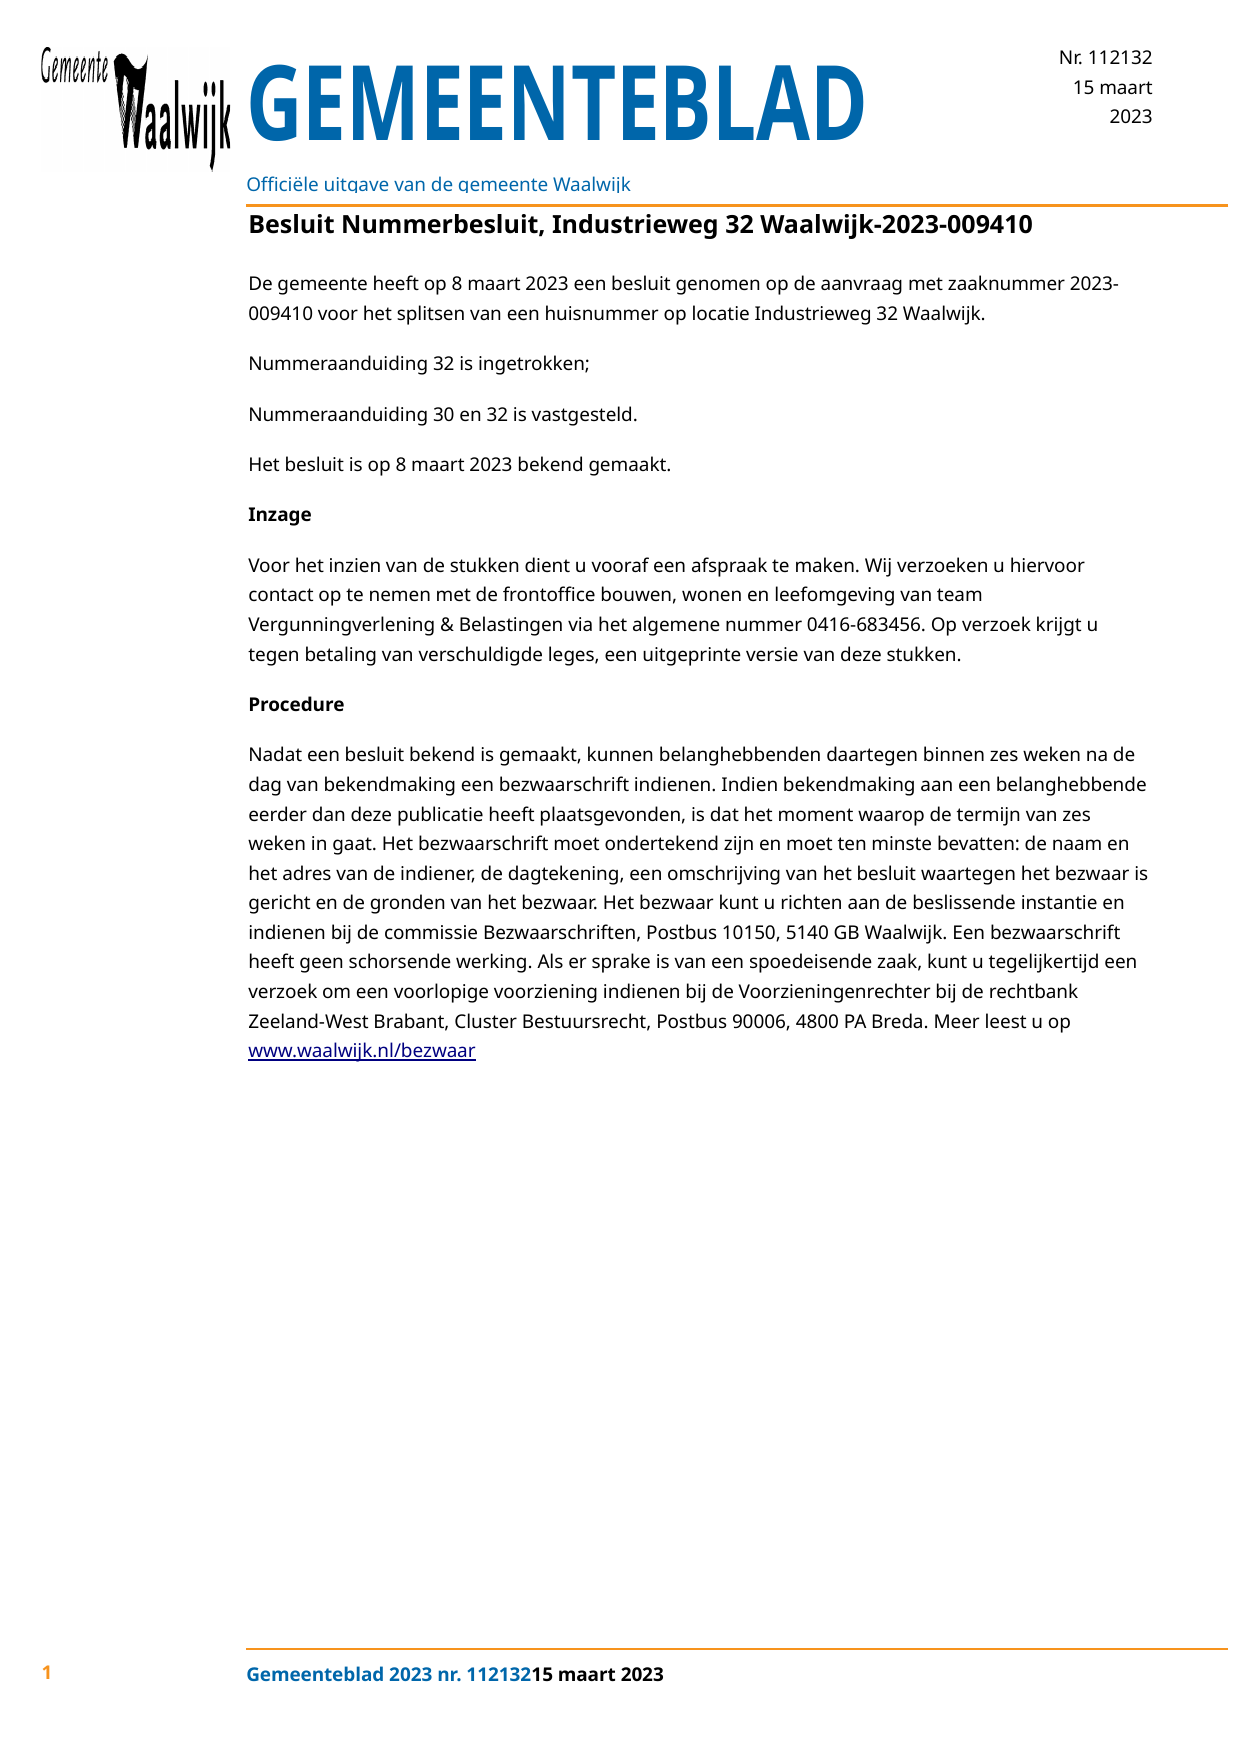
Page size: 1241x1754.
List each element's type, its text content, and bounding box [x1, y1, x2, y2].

text Nummeraanduiding 30 en 32 is vastgesteld. [248, 401, 1152, 426]
text Procedure [248, 691, 1152, 717]
text Inzage [248, 502, 1152, 527]
text Nadat een besluit bekend is gemaakt, kunnen belanghebbenden daartegen binnen zes weken na de dag van bekendmaking een bezwaarschrift indienen. Indien bekendmaking aan een belanghebbende eerder dan deze publicatie heeft plaatsgevonden, is dat het moment waarop de termijn van zes weken in gaat. Het bezwaarschrift moet ondertekend zijn en moet ten minste bevatten: de naam en het adres van de indiener, de dagtekening, een omschrijving van het besluit waartegen het bezwaar is gericht en de gronden van het bezwaar. Het bezwaar kunt u richten aan de beslissende instantie en indienen bij de commissie Bezwaarschriften, Postbus 10150, 5140 GB Waalwijk. Een bezwaarschrift heeft geen schorsende werking. Als er sprake is van een spoedeisende zaak, kunt u tegelijkertijd een verzoek om een voorlopige voorziening indienen bij de Voorzieningenrechter bij de rechtbank Zeeland-West Brabant, Cluster Bestuursrecht, Postbus 90006, 4800 PA Breda. Meer leest u op www.waalwijk.nl/bezwaar [248, 742, 1152, 1063]
text De gemeente heeft op 8 maart 2023 een besluit genomen op de aanvraag met zaaknummer 2023-009410 voor het splitsen van een huisnummer op locatie Industrieweg 32 Waalwijk. [248, 270, 1152, 326]
text Voor het inzien van de stukken dient u vooraf een afspraak te maken. Wij verzoeken u hiervoor contact op te nemen met de frontoffice bouwen, wonen en leefomgeving van team Vergunningverlening & Belastingen via het algemene nummer 0416-683456. Op verzoek krijgt u tegen betaling van verschuldigde leges, een uitgeprinte versie van deze stukken. [248, 552, 1152, 666]
picture [41, 47, 231, 172]
text Besluit Nummerbesluit, Industrieweg 32 Waalwijk-2023-009410 [248, 207, 1152, 241]
text Het besluit is op 8 maart 2023 bekend gemaakt. [248, 451, 1152, 477]
text Nummeraanduiding 32 is ingetrokken; [248, 350, 1152, 376]
